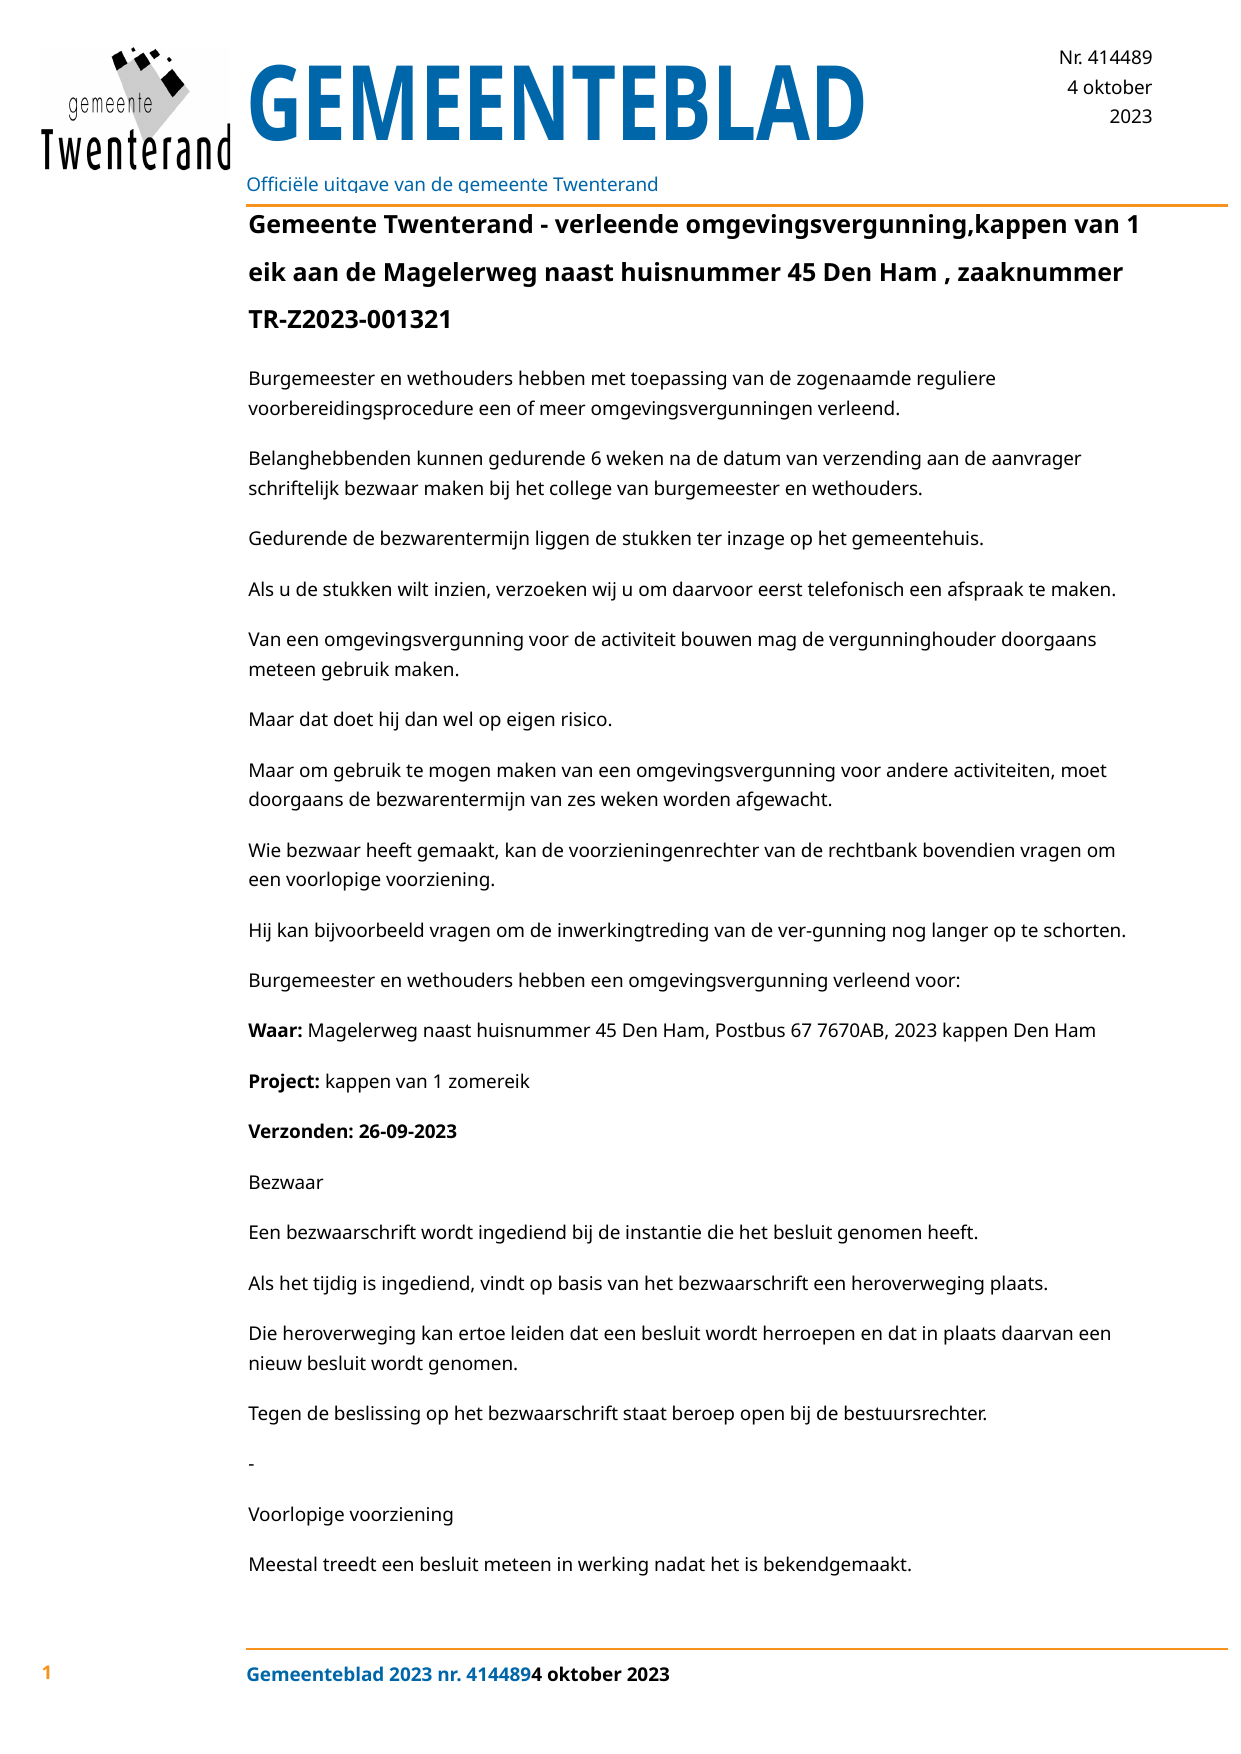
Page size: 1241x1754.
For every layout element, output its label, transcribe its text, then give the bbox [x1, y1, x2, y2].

text Als u de stukken wilt inzien, verzoeken wij u om daarvoor eerst telefonisch een afspraak te maken. [248, 576, 1152, 602]
text Maar om gebruik te mogen maken van een omgevingsvergunning voor andere activiteiten, moet doorgaans de bezwarentermijn van zes weken worden afgewacht. [248, 757, 1152, 812]
text Burgemeester en wethouders hebben een omgevingsvergunning verleend voor: [248, 967, 1152, 993]
text Bezwaar [248, 1169, 1152, 1194]
text Burgemeester en wethouders hebben met toepassing van de zogenaamde reguliere voorbereidingsprocedure een of meer omgevingsvergunningen verleend. [248, 366, 1152, 421]
text Meestal treedt een besluit meteen in werking nadat het is bekendgemaakt. [248, 1551, 1152, 1577]
picture [41, 47, 231, 172]
text Belanghebbenden kunnen gedurende 6 weken na de datum van verzending aan de aanvrager schriftelijk bezwaar maken bij het college van burgemeester en wethouders. [248, 446, 1152, 501]
text Verzonden: 26-09-2023 [248, 1118, 1152, 1144]
text Tegen de beslissing op het bezwaarschrift staat beroep open bij de bestuursrechter. [248, 1400, 1152, 1426]
text Hij kan bijvoorbeeld vragen om de inwerkingtreding van de ver-gunning nog langer op te schorten. [248, 917, 1152, 942]
text Die heroverweging kan ertoe leiden dat een besluit wordt herroepen en dat in plaats daarvan een nieuw besluit wordt genomen. [248, 1320, 1152, 1375]
text Project: kappen van 1 zomereik [248, 1068, 1152, 1094]
text Als het tijdig is ingediend, vindt op basis van het bezwaarschrift een heroverweging plaats. [248, 1270, 1152, 1295]
text Van een omgevingsvergunning voor de activiteit bouwen mag de vergunninghouder doorgaans meteen gebruik maken. [248, 626, 1152, 682]
text Wie bezwaar heeft gemaakt, kan de voorzieningenrechter van de rechtbank bovendien vragen om een voorlopige voorziening. [248, 837, 1152, 892]
text Gedurende de bezwarentermijn liggen de stukken ter inzage op het gemeentehuis. [248, 526, 1152, 551]
text Voorlopige voorziening [248, 1501, 1152, 1527]
text Waar: Magelerweg naast huisnummer 45 Den Ham, Postbus 67 7670AB, 2023 kappen Den Ham [248, 1018, 1152, 1043]
text Maar dat doet hij dan wel op eigen risico. [248, 706, 1152, 732]
text - [248, 1451, 1152, 1476]
text Een bezwaarschrift wordt ingediend bij de instantie die het besluit genomen heeft. [248, 1219, 1152, 1245]
text Gemeente Twenterand - verleende omgevingsvergunning,kappen van 1 eik aan de Magelerweg naast huisnummer 45 Den Ham , zaaknummer TR-Z2023-001321 [248, 207, 1152, 336]
